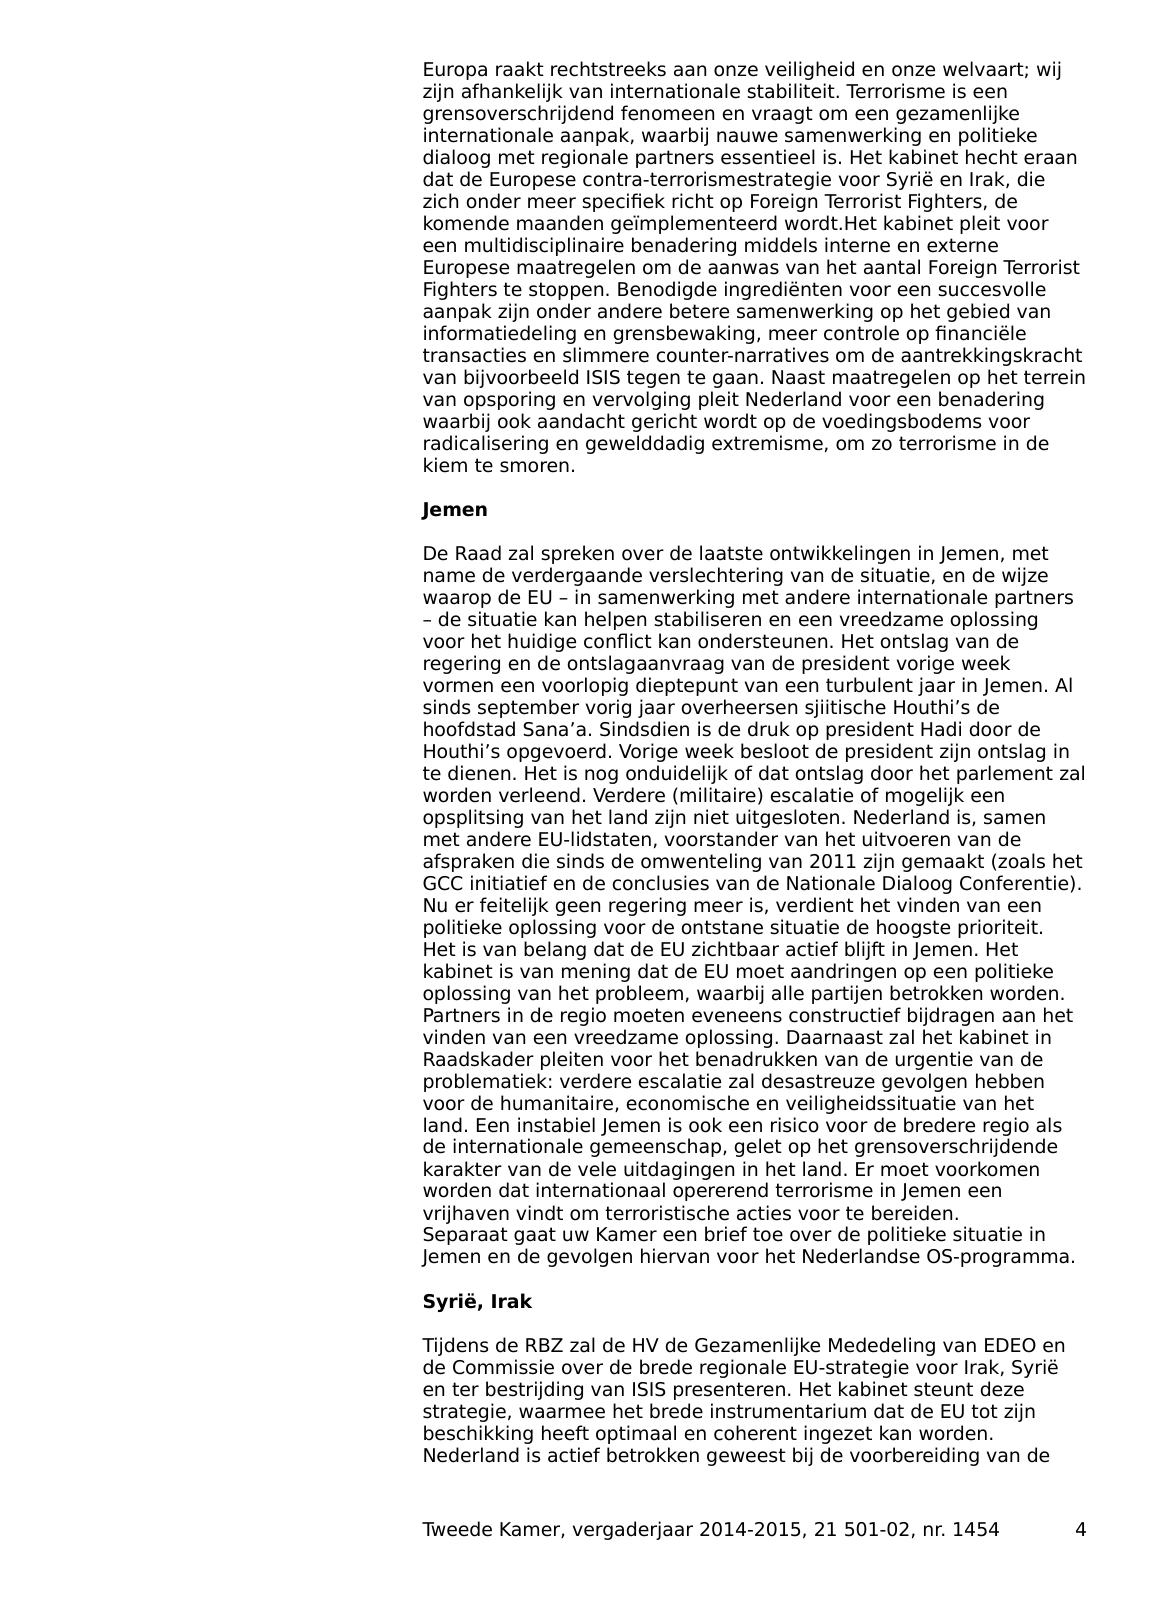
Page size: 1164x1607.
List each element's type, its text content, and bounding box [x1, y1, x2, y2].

text Tijdens de RBZ zal de HV de Gezamenlijke Mededeling van EDEO en de Commissie over de brede regionale EU-strategie voor Irak, Syrië en ter bestrijding van ISIS presenteren. Het kabinet steunt deze strategie, waarmee het brede instrumentarium dat de EU tot zijn beschikking heeft optimaal en coherent ingezet kan worden. Nederland is actief betrokken geweest bij de voorbereiding van de [422, 1335, 1087, 1467]
text Europa raakt rechtstreeks aan onze veiligheid en onze welvaart; wij zijn afhankelijk van internationale stabiliteit. Terrorisme is een grensoverschrijdend fenomeen en vraagt om een gezamenlijke internationale aanpak, waarbij nauwe samenwerking en politieke dialoog met regionale partners essentieel is. Het kabinet hecht eraan dat de Europese contra-terrorismestrategie voor Syrië en Irak, die zich onder meer specifiek richt op Foreign Terrorist Fighters, de komende maanden geïmplementeerd wordt.Het kabinet pleit voor een multidisciplinaire benadering middels interne en externe Europese maatregelen om de aanwas van het aantal Foreign Terrorist Fighters te stoppen. Benodigde ingrediënten voor een succesvolle aanpak zijn onder andere betere samenwerking op het gebied van informatiedeling en grensbewaking, meer controle op financiële transacties en slimmere counter-narratives om de aantrekkingskracht van bijvoorbeeld ISIS tegen te gaan. Naast maatregelen op het terrein van opsporing en vervolging pleit Nederland voor een benadering waarbij ook aandacht gericht wordt op de voedingsbodems voor radicalisering en gewelddadig extremisme, om zo terrorisme in de kiem te smoren. [422, 59, 1087, 477]
text Separaat gaat uw Kamer een brief toe over de politieke situatie in Jemen en de gevolgen hiervan voor het Nederlandse OS-programma. [422, 1224, 1087, 1268]
text Het is van belang dat de EU zichtbaar actief blijft in Jemen. Het kabinet is van mening dat de EU moet aandringen op een politieke oplossing van het probleem, waarbij alle partijen betrokken worden. Partners in de regio moeten eveneens constructief bijdragen aan het vinden van een vreedzame oplossing. Daarnaast zal het kabinet in Raadskader pleiten voor het benadrukken van de urgentie van de problematiek: verdere escalatie zal desastreuze gevolgen hebben voor de humanitaire, economische en veiligheidssituatie van het land. Een instabiel Jemen is ook een risico voor de bredere regio als de internationale gemeenschap, gelet op het grensoverschrijdende karakter van de vele uitdagingen in het land. Er moet voorkomen worden dat internationaal opererend terrorisme in Jemen een vrijhaven vindt om terroristische acties voor te bereiden. [422, 939, 1087, 1224]
subtitle Jemen [422, 499, 1087, 521]
subtitle Syrië, Irak [422, 1291, 1087, 1312]
text De Raad zal spreken over de laatste ontwikkelingen in Jemen, met name de verdergaande verslechtering van de situatie, en de wijze waarop de EU – in samenwerking met andere internationale partners – de situatie kan helpen stabiliseren en een vreedzame oplossing voor het huidige conflict kan ondersteunen. Het ontslag van de regering en de ontslagaanvraag van de president vorige week vormen een voorlopig dieptepunt van een turbulent jaar in Jemen. Al sinds september vorig jaar overheersen sjiitische Houthi’s de hoofdstad Sana’a. Sindsdien is de druk op president Hadi door de Houthi’s opgevoerd. Vorige week besloot de president zijn ontslag in te dienen. Het is nog onduidelijk of dat ontslag door het parlement zal worden verleend. Verdere (militaire) escalatie of mogelijk een opsplitsing van het land zijn niet uitgesloten. Nederland is, samen met andere EU-lidstaten, voorstander van het uitvoeren van de afspraken die sinds de omwenteling van 2011 zijn gemaakt (zoals het GCC initiatief en de conclusies van de Nationale Dialoog Conferentie). Nu er feitelijk geen regering meer is, verdient het vinden van een politieke oplossing voor de ontstane situatie de hoogste prioriteit. [422, 543, 1087, 939]
